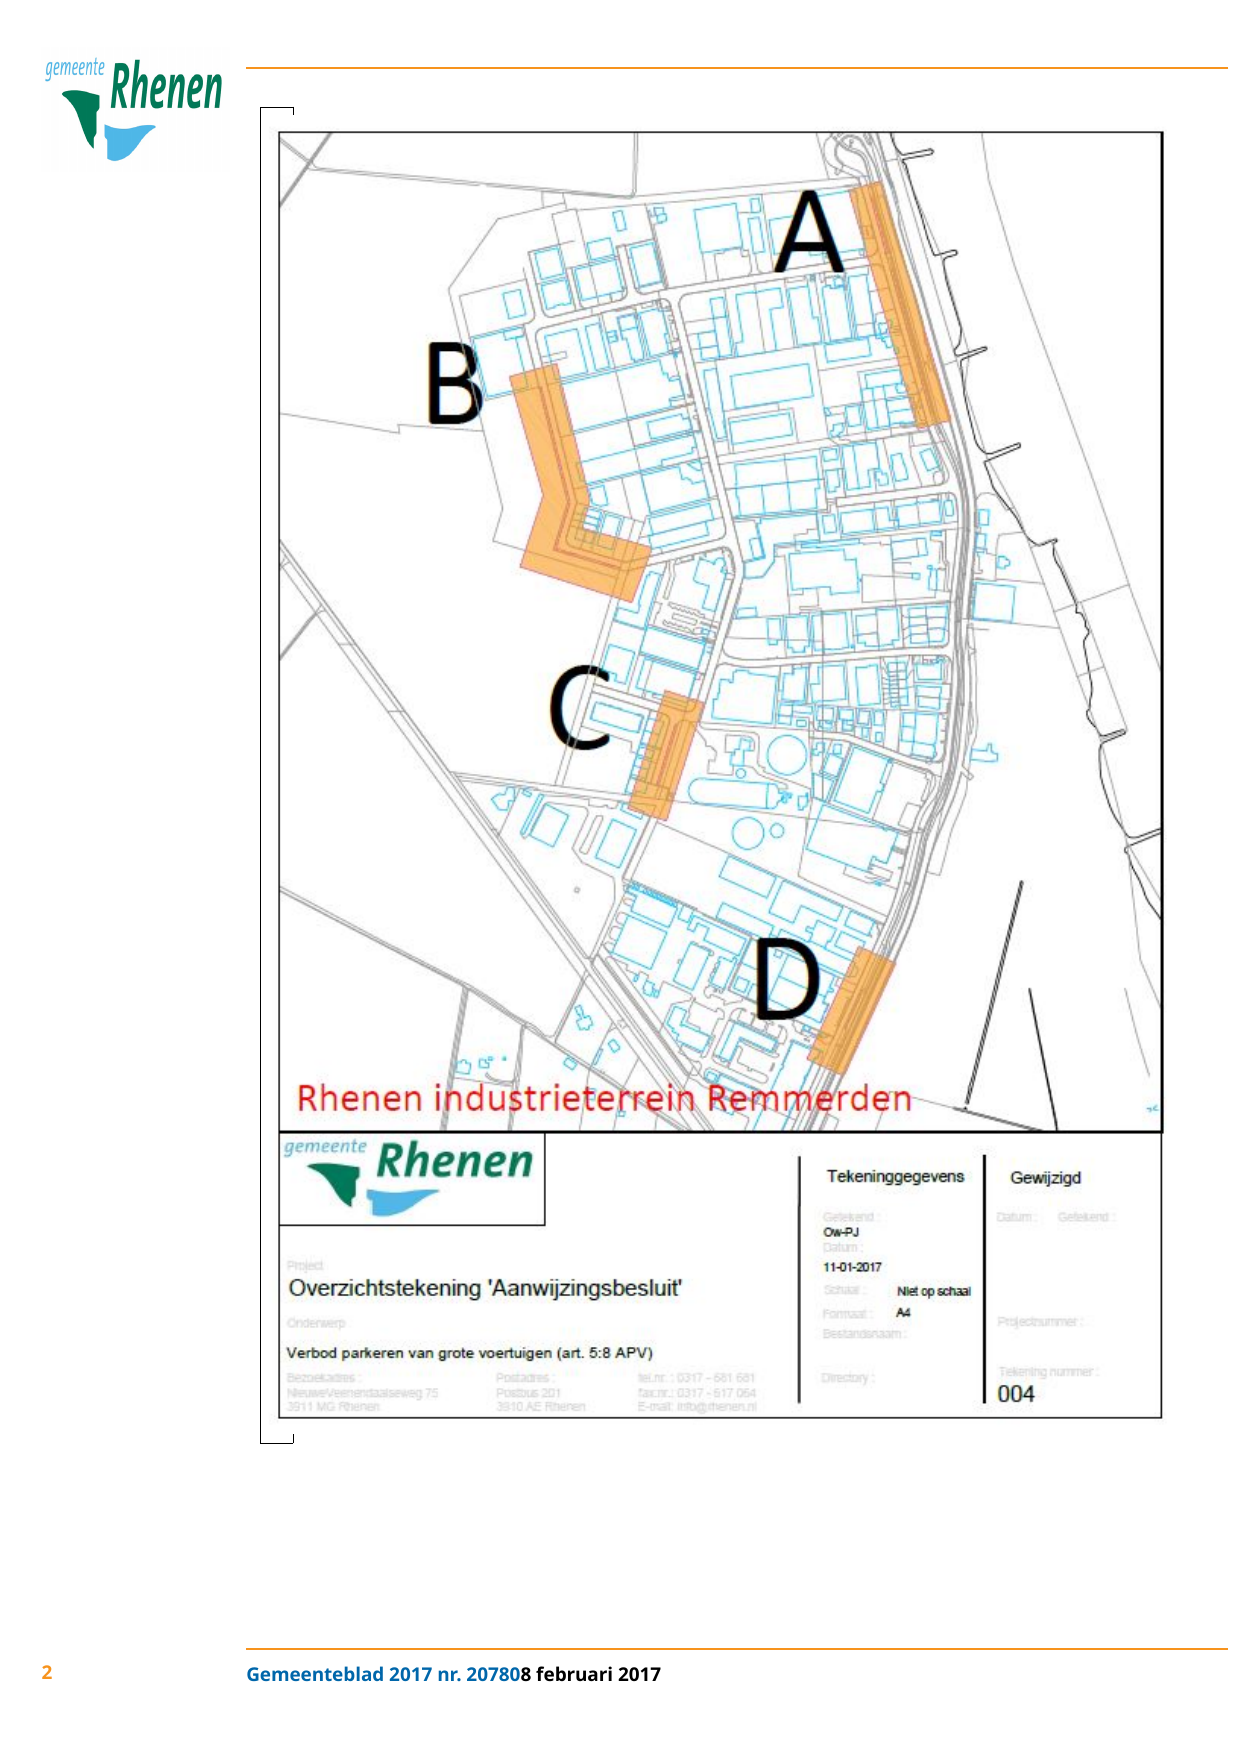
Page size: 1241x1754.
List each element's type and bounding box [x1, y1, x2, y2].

picture [41, 47, 231, 172]
picture [268, 115, 1173, 1434]
